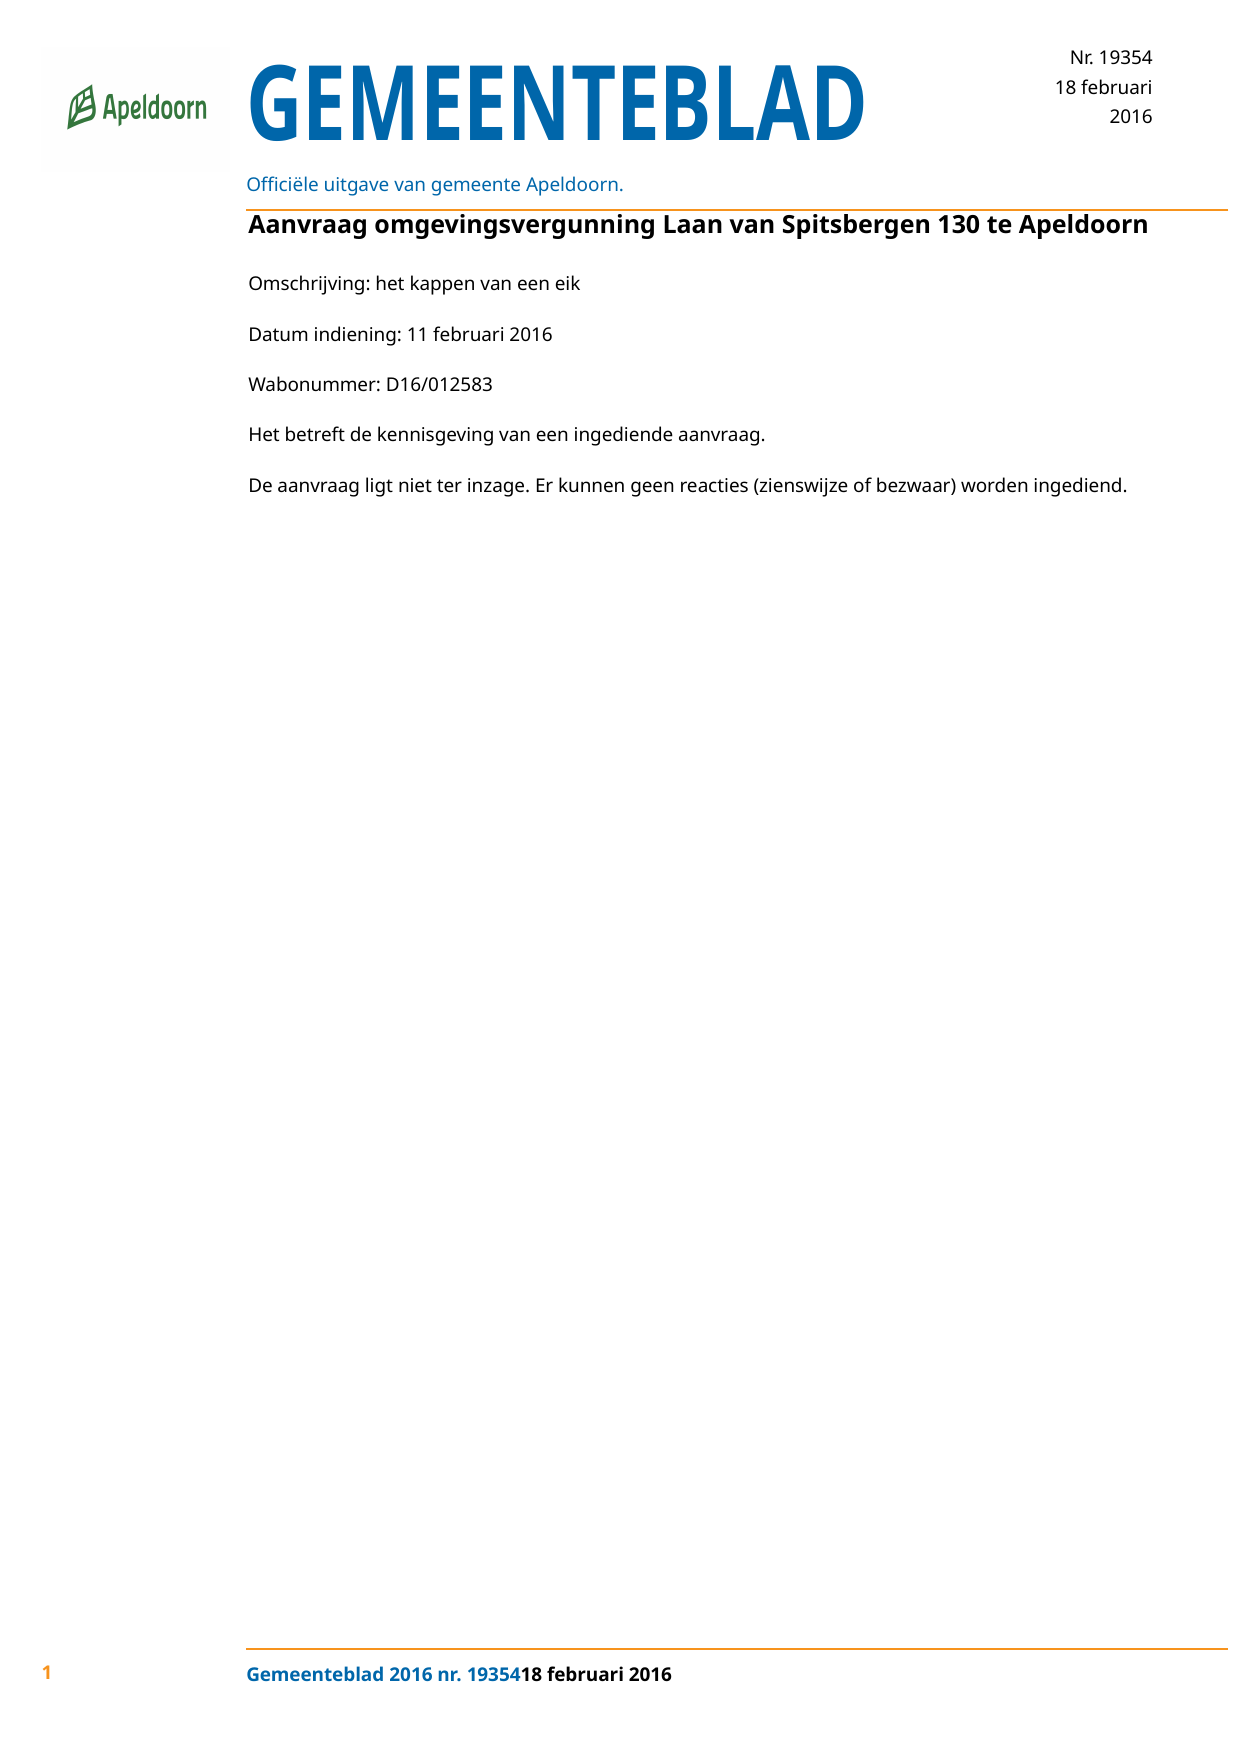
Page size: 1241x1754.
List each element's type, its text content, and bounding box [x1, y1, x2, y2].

text Aanvraag omgevingsvergunning Laan van Spitsbergen 130 te Apeldoorn [248, 211, 1152, 241]
text Het betreft de kennisgeving van een ingediende aanvraag. [248, 422, 1152, 447]
text De aanvraag ligt niet ter inzage. Er kunnen geen reacties (zienswijze of bezwaar) worden ingediend. [248, 472, 1152, 498]
text Datum indiening: 11 februari 2016 [248, 321, 1152, 346]
text Omschrijving: het kappen van een eik [248, 270, 1152, 296]
text Wabonummer: D16/012583 [248, 371, 1152, 397]
picture [41, 47, 231, 172]
